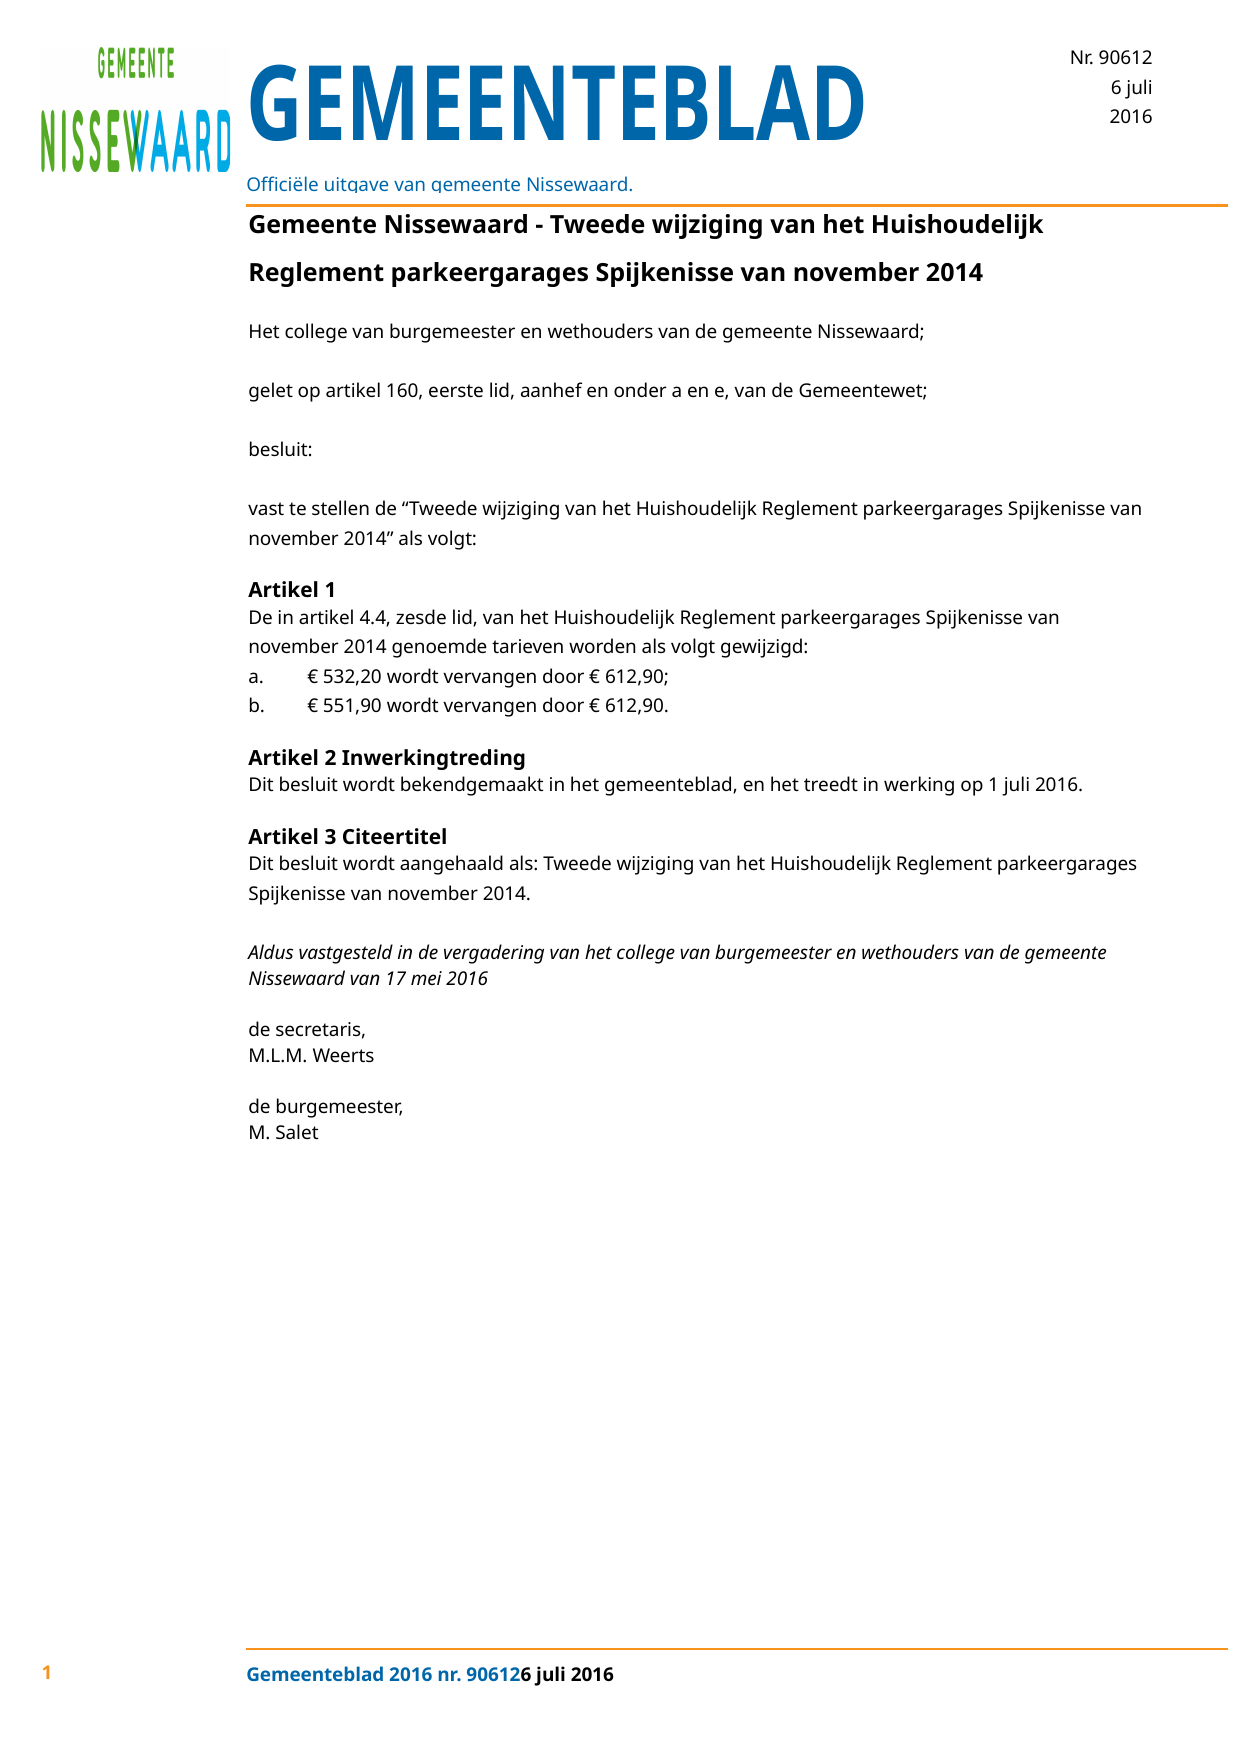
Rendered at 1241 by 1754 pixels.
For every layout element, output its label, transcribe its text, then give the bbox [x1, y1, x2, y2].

picture [200, 151, 206, 172]
text Gemeente Nissewaard - Tweede wijziging van het Huishoudelijk Reglement parkeergarages Spijkenisse van november 2014 [248, 207, 1152, 288]
text Dit besluit wordt bekendgemaakt in het gemeenteblad, en het treedt in werking op 1 juli 2016. [248, 771, 1152, 797]
picture [154, 157, 165, 172]
picture [176, 157, 187, 172]
text Artikel 3 Citeertitel [248, 822, 1152, 850]
text de burgemeester, [248, 1093, 1152, 1119]
text de secretaris, [248, 1016, 1152, 1042]
list € 551,90 wordt vervangen door € 612,90. [248, 693, 1152, 718]
picture [41, 47, 231, 172]
text Het college van burgemeester en wethouders van de gemeente Nissewaard; [248, 318, 1152, 344]
text Dit besluit wordt aangehaald als: Tweede wijziging van het Huishoudelijk Reglement parkeergarages Spijkenisse van november 2014. [248, 850, 1152, 906]
picture [222, 122, 227, 160]
text Artikel 2 Inwerkingtreding [248, 743, 1152, 771]
text besluit: [248, 436, 1152, 462]
picture [201, 122, 206, 138]
text M. Salet [248, 1119, 1152, 1145]
text De in artikel 4.4, zesde lid, van het Huishoudelijk Reglement parkeergarages Spijkenisse van november 2014 genoemde tarieven worden als volgt gewijzigd: [248, 604, 1152, 659]
list € 532,20 wordt vervangen door € 612,90; [248, 663, 1152, 689]
text gelet op artikel 160, eerste lid, aanhef en onder a en e, van de Gemeentewet; [248, 377, 1152, 403]
text Aldus vastgesteld in de vergadering van het college van burgemeester en wethouders van de gemeente Nissewaard van 17 mei 2016 [248, 939, 1152, 991]
text vast te stellen de “Tweede wijziging van het Huishoudelijk Reglement parkeergarages Spijkenisse van november 2014” als volgt: [248, 495, 1152, 551]
text Artikel 1 [248, 575, 1152, 604]
text M.L.M. Weerts [248, 1042, 1152, 1068]
